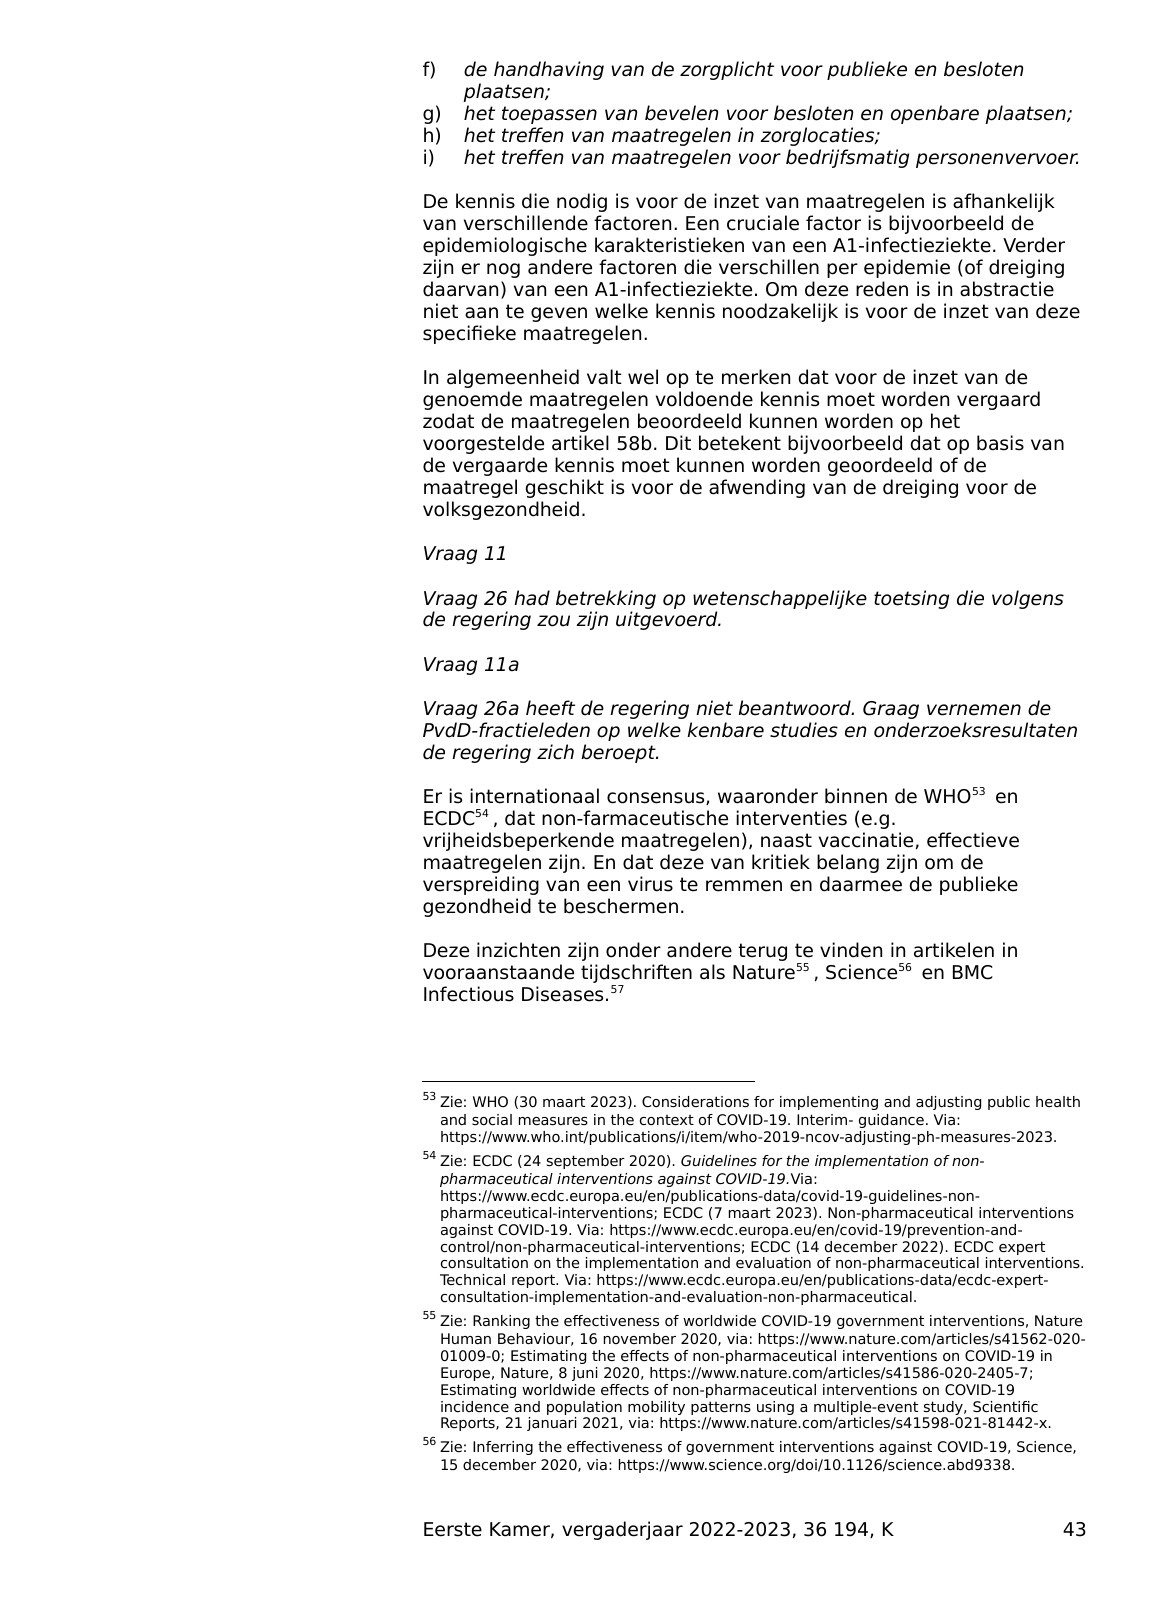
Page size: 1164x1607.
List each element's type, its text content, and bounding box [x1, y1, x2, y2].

text Vraag 26a heeft de regering niet beantwoord. Graag vernemen de PvdD-fractieleden op welke kenbare studies en onderzoeksresultaten de regering zich beroept. [422, 698, 1087, 764]
text h) het treffen van maatregelen in zorglocaties; [422, 125, 1087, 147]
text Vraag 26 had betrekking op wetenschappelijke toetsing die volgens de regering zou zijn uitgevoerd. [422, 587, 1087, 631]
text i) het treffen van maatregelen voor bedrijfsmatig personenvervoer. [422, 147, 1087, 169]
subtitle Vraag 11 [422, 543, 1087, 565]
text Deze inzichten zijn onder andere terug te vinden in artikelen in vooraanstaande tijdschriften als Nature, Science en BMC Infectious Diseases. [422, 940, 1087, 1006]
text Zie: ECDC (24 september 2020). Guidelines for the implementation of non-pharmaceutical interventions against COVID-19.Via: https://www.ecdc.europa.eu/en/publications-data/covid-19-guidelines-non-pharmaceutical-interventions; ECDC (7 maart 2023). Non-pharmaceutical interventions against COVID-19. Via: https://www.ecdc.europa.eu/en/covid-19/prevention-and-control/non-pharmaceutical-interventions; ECDC (14 december 2022). ECDC expert consultation on the implementation and evaluation of non-pharmaceutical interventions. Technical report. Via: https://www.ecdc.europa.eu/en/publications-data/ecdc-expert-consultation-implementation-and-evaluation-non-pharmaceutical. [422, 1149, 1087, 1306]
text f) de handhaving van de zorgplicht voor publieke en besloten plaatsen; [422, 59, 1087, 103]
text Er is internationaal consensus, waaronder binnen de WHO en ECDC, dat non-farmaceutische interventies (e.g. vrijheidsbeperkende maatregelen), naast vaccinatie, effectieve maatregelen zijn. En dat deze van kritiek belang zijn om de verspreiding van een virus te remmen en daarmee de publieke gezondheid te beschermen. [422, 786, 1087, 918]
text Zie: WHO (30 maart 2023). Considerations for implementing and adjusting public health and social measures in the context of COVID-19. Interim- guidance. Via: https://www.who.int/publications/i/item/who-2019-ncov-adjusting-ph-measures-2023. [422, 1090, 1087, 1146]
subtitle Vraag 11a [422, 653, 1087, 676]
text g) het toepassen van bevelen voor besloten en openbare plaatsen; [422, 103, 1087, 125]
text De kennis die nodig is voor de inzet van maatregelen is afhankelijk van verschillende factoren. Een cruciale factor is bijvoorbeeld de epidemiologische karakteristieken van een A1-infectieziekte. Verder zijn er nog andere factoren die verschillen per epidemie (of dreiging daarvan) van een A1-infectieziekte. Om deze reden is in abstractie niet aan te geven welke kennis noodzakelijk is voor de inzet van deze specifieke maatregelen. [422, 191, 1087, 345]
text In algemeenheid valt wel op te merken dat voor de inzet van de genoemde maatregelen voldoende kennis moet worden vergaard zodat de maatregelen beoordeeld kunnen worden op het voorgestelde artikel 58b. Dit betekent bijvoorbeeld dat op basis van de vergaarde kennis moet kunnen worden geoordeeld of de maatregel geschikt is voor de afwending van de dreiging voor de volksgezondheid. [422, 367, 1087, 521]
text Zie: Ranking the effectiveness of worldwide COVID-19 government interventions, Nature Human Behaviour, 16 november 2020, via: https://www.nature.com/articles/s41562-020-01009-0; Estimating the effects of non-pharmaceutical interventions on COVID-19 in Europe, Nature, 8 juni 2020, https://www.nature.com/articles/s41586-020-2405-7; Estimating worldwide effects of non-pharmaceutical interventions on COVID-19 incidence and population mobility patterns using a multiple-event study, Scientific Reports, 21 januari 2021, via: https://www.nature.com/articles/s41598-021-81442-x. [422, 1309, 1087, 1432]
text Zie: Inferring the effectiveness of government interventions against COVID-19, Science, 15 december 2020, via: https://www.science.org/doi/10.1126/science.abd9338. [422, 1435, 1087, 1474]
